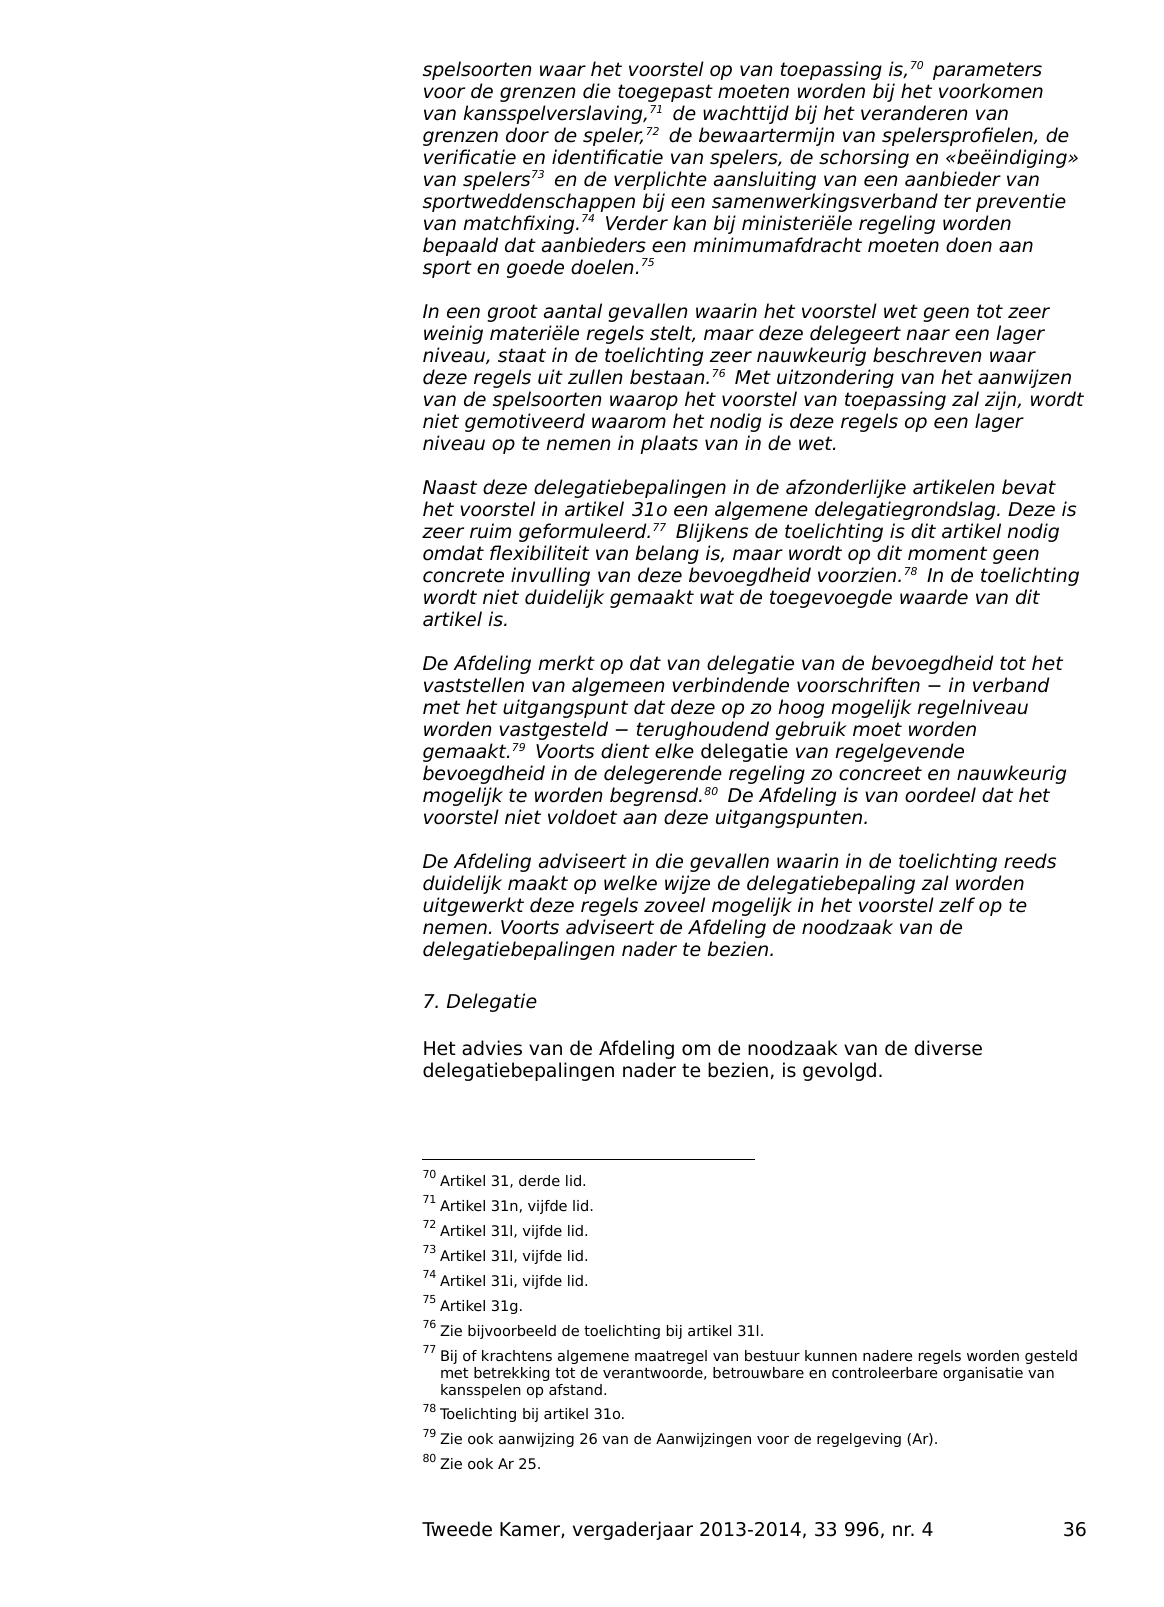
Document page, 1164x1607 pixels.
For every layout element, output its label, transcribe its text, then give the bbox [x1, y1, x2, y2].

text Artikel 31l, vijfde lid. [422, 1218, 1087, 1241]
text De Afdeling adviseert in die gevallen waarin in de toelichting reeds duidelijk maakt op welke wijze de delegatiebepaling zal worden uitgewerkt deze regels zoveel mogelijk in het voorstel zelf op te nemen. Voorts adviseert de Afdeling de noodzaak van de delegatiebepalingen nader te bezien. [422, 851, 1087, 961]
text Zie ook aanwijzing 26 van de Aanwijzingen voor de regelgeving (Ar). [422, 1427, 1087, 1449]
subtitle 7. Delegatie [422, 991, 1087, 1013]
text Artikel 31l, vijfde lid. [422, 1243, 1087, 1266]
text Bij of krachtens algemene maatregel van bestuur kunnen nadere regels worden gesteld met betrekking tot de verantwoorde, betrouwbare en controleerbare organisatie van kansspelen op afstand. [422, 1343, 1087, 1399]
text Het advies van de Afdeling om de noodzaak van de diverse delegatiebepalingen nader te bezien, is gevolgd. [422, 1038, 1087, 1082]
text Artikel 31n, vijfde lid. [422, 1193, 1087, 1216]
text In een groot aantal gevallen waarin het voorstel wet geen tot zeer weinig materiële regels stelt, maar deze delegeert naar een lager niveau, staat in de toelichting zeer nauwkeurig beschreven waar deze regels uit zullen bestaan. Met uitzondering van het aanwijzen van de spelsoorten waarop het voorstel van toepassing zal zijn, wordt niet gemotiveerd waarom het nodig is deze regels op een lager niveau op te nemen in plaats van in de wet. [422, 301, 1087, 455]
text Naast deze delegatiebepalingen in de afzonderlijke artikelen bevat het voorstel in artikel 31o een algemene delegatiegrondslag. Deze is zeer ruim geformuleerd. Blijkens de toelichting is dit artikel nodig omdat flexibiliteit van belang is, maar wordt op dit moment geen concrete invulling van deze bevoegdheid voorzien. In de toelichting wordt niet duidelijk gemaakt wat de toegevoegde waarde van dit artikel is. [422, 477, 1087, 631]
text spelsoorten waar het voorstel op van toepassing is, parameters voor de grenzen die toegepast moeten worden bij het voorkomen van kansspelverslaving, de wachttijd bij het veranderen van grenzen door de speler, de bewaartermijn van spelersprofielen, de verificatie en identificatie van spelers, de schorsing en «beëindiging» van spelers en de verplichte aansluiting van een aanbieder van sportweddenschappen bij een samenwerkingsverband ter preventie van matchfixing. Verder kan bij ministeriële regeling worden bepaald dat aanbieders een minimumafdracht moeten doen aan sport en goede doelen. [422, 59, 1087, 279]
text Artikel 31i, vijfde lid. [422, 1268, 1087, 1291]
text De Afdeling merkt op dat van delegatie van de bevoegdheid tot het vaststellen van algemeen verbindende voorschriften − in verband met het uitgangspunt dat deze op zo hoog mogelijk regelniveau worden vastgesteld − terughoudend gebruik moet worden gemaakt. Voorts dient elke delegatie van regelgevende bevoegdheid in de delegerende regeling zo concreet en nauwkeurig mogelijk te worden begrensd. De Afdeling is van oordeel dat het voorstel niet voldoet aan deze uitgangspunten. [422, 653, 1087, 829]
text Zie ook Ar 25. [422, 1452, 1087, 1474]
text Zie bijvoorbeeld de toelichting bij artikel 31l. [422, 1318, 1087, 1341]
text Artikel 31g. [422, 1293, 1087, 1316]
text Toelichting bij artikel 31o. [422, 1402, 1087, 1424]
text Artikel 31, derde lid. [422, 1168, 1087, 1191]
